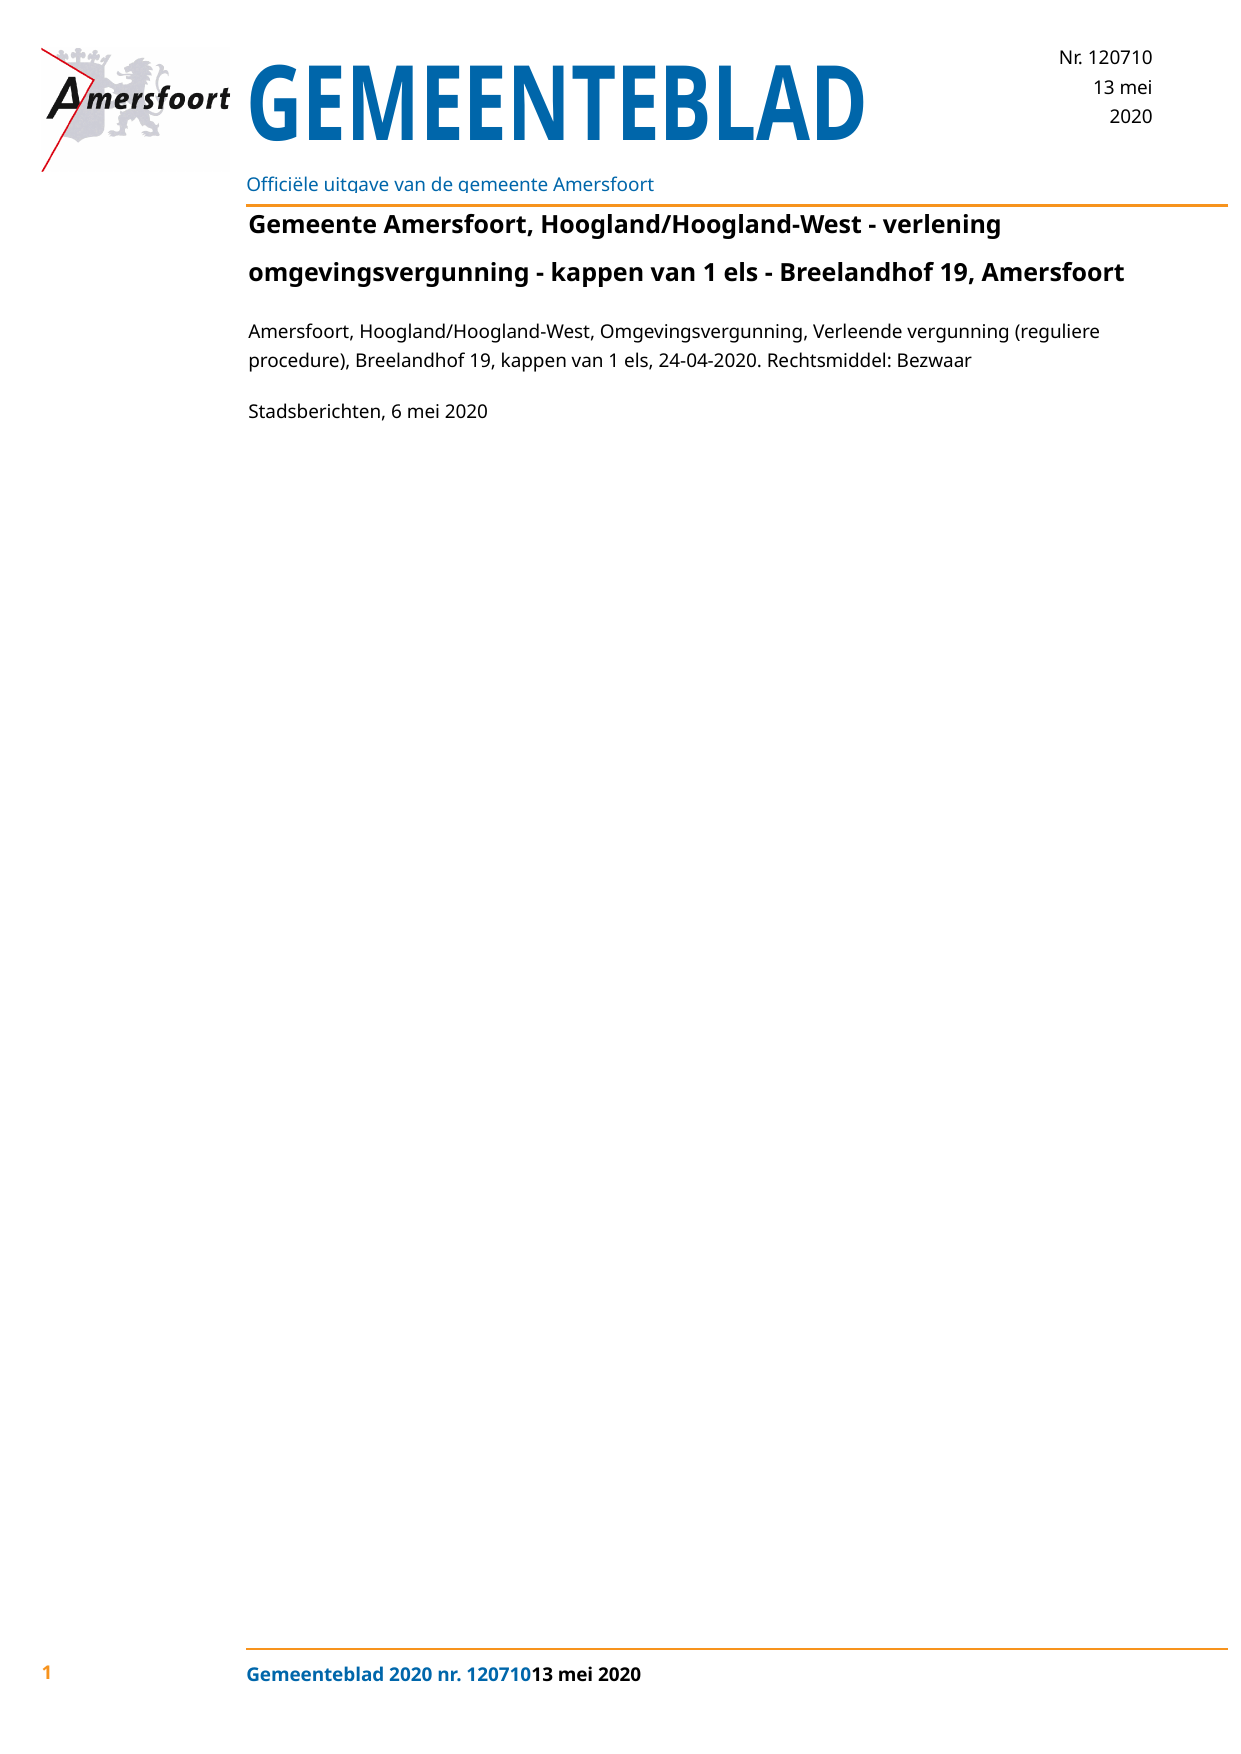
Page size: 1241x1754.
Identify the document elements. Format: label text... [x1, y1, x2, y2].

text Gemeente Amersfoort, Hoogland/Hoogland-West - verlening omgevingsvergunning - kappen van 1 els - Breelandhof 19, Amersfoort [248, 207, 1152, 288]
picture [41, 47, 231, 172]
text Amersfoort, Hoogland/Hoogland-West, Omgevingsvergunning, Verleende vergunning (reguliere procedure), Breelandhof 19, kappen van 1 els, 24-04-2020. Rechtsmiddel: Bezwaar [248, 318, 1152, 373]
text Stadsberichten, 6 mei 2020 [248, 398, 1152, 424]
